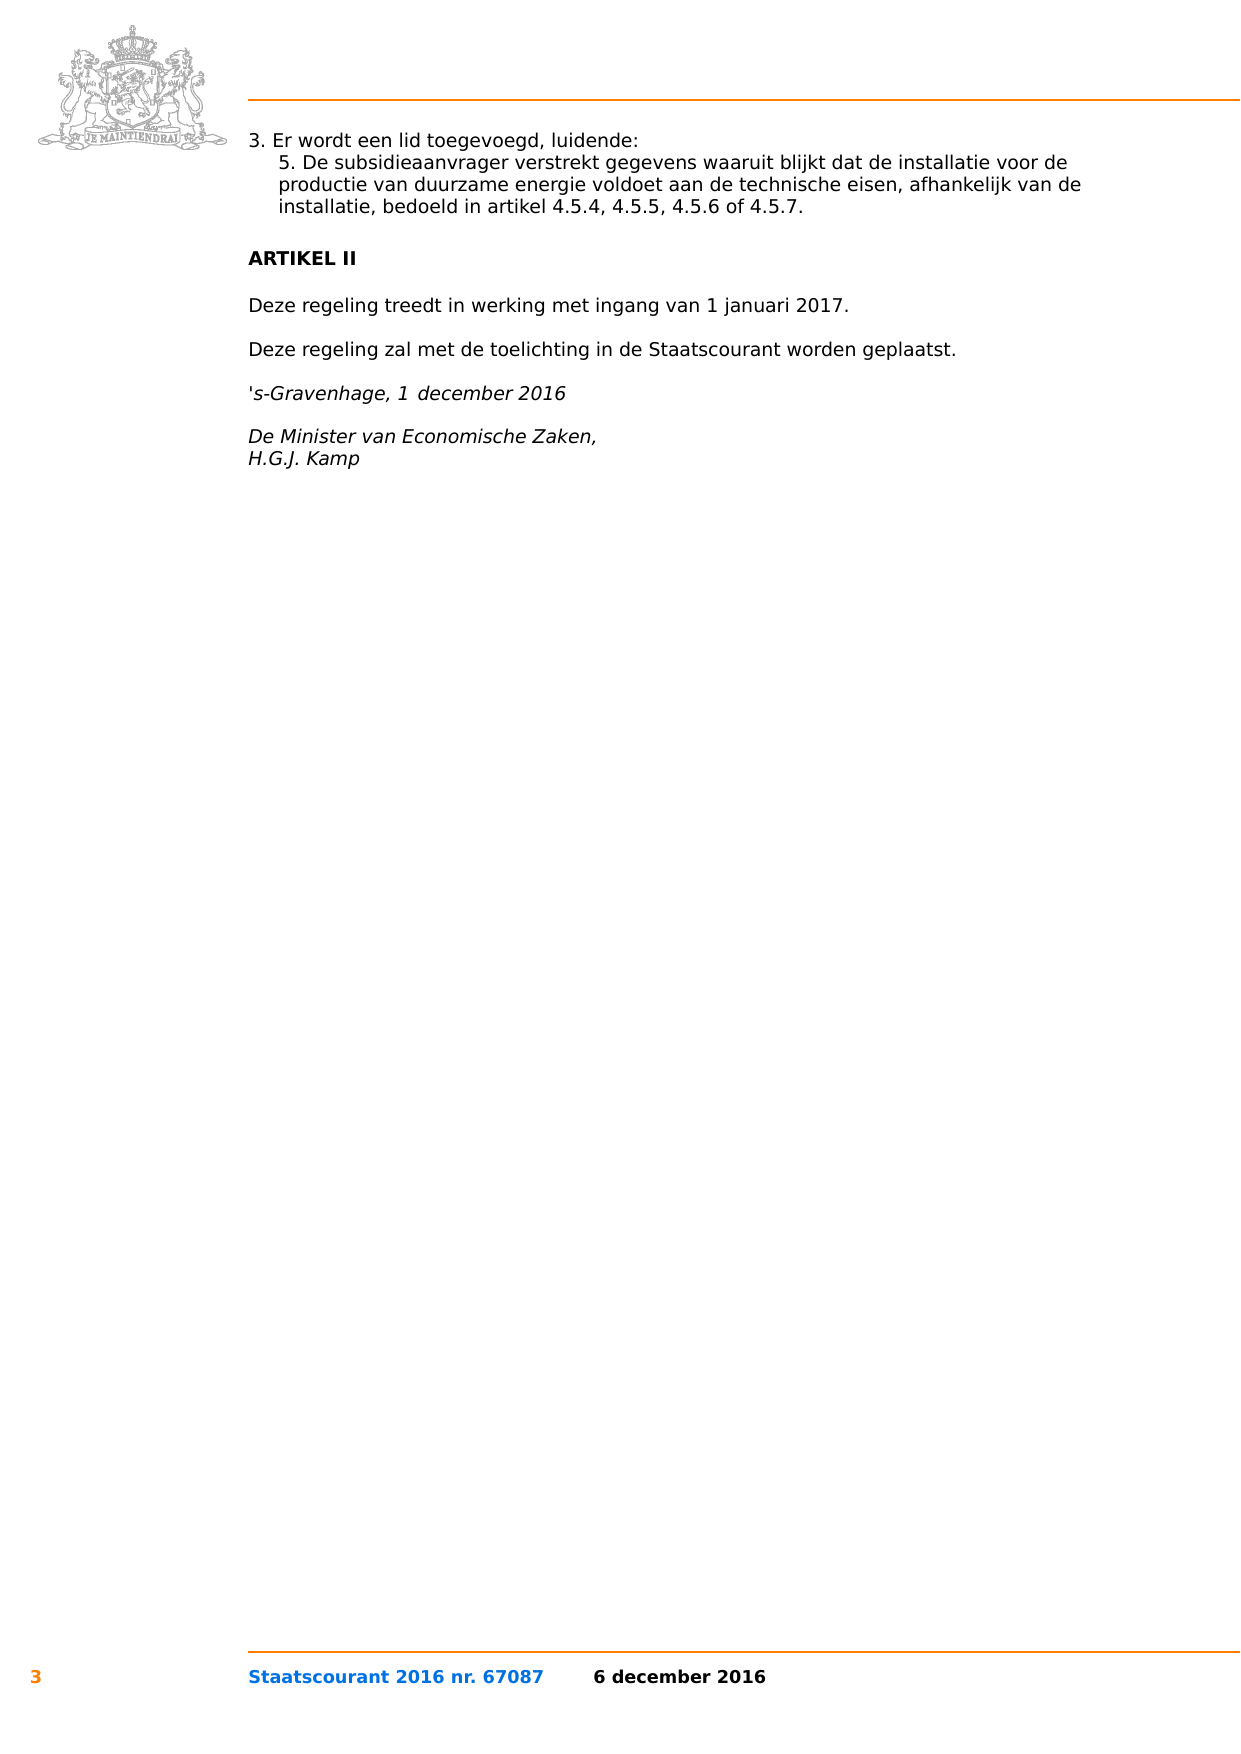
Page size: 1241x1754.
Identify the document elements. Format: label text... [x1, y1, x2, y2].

text Deze regeling zal met de toelichting in de Staatscourant worden geplaatst. [248, 339, 1163, 361]
text De Minister van Economische Zaken, H.G.J. Kamp [248, 426, 1163, 470]
text Deze regeling treedt in werking met ingang van 1 januari 2017. [248, 295, 1163, 317]
subtitle ARTIKEL II [248, 248, 1163, 270]
text 3. Er wordt een lid toegevoegd, luidende: [248, 130, 1163, 152]
picture [38, 25, 227, 150]
text 5. De subsidieaanvrager verstrekt gegevens waaruit blijkt dat de installatie voor de productie van duurzame energie voldoet aan de technische eisen, afhankelijk van de installatie, bedoeld in artikel 4.5.4, 4.5.5, 4.5.6 of 4.5.7. [278, 152, 1163, 218]
text 's-Gravenhage, 1 december 2016 [248, 382, 1163, 404]
